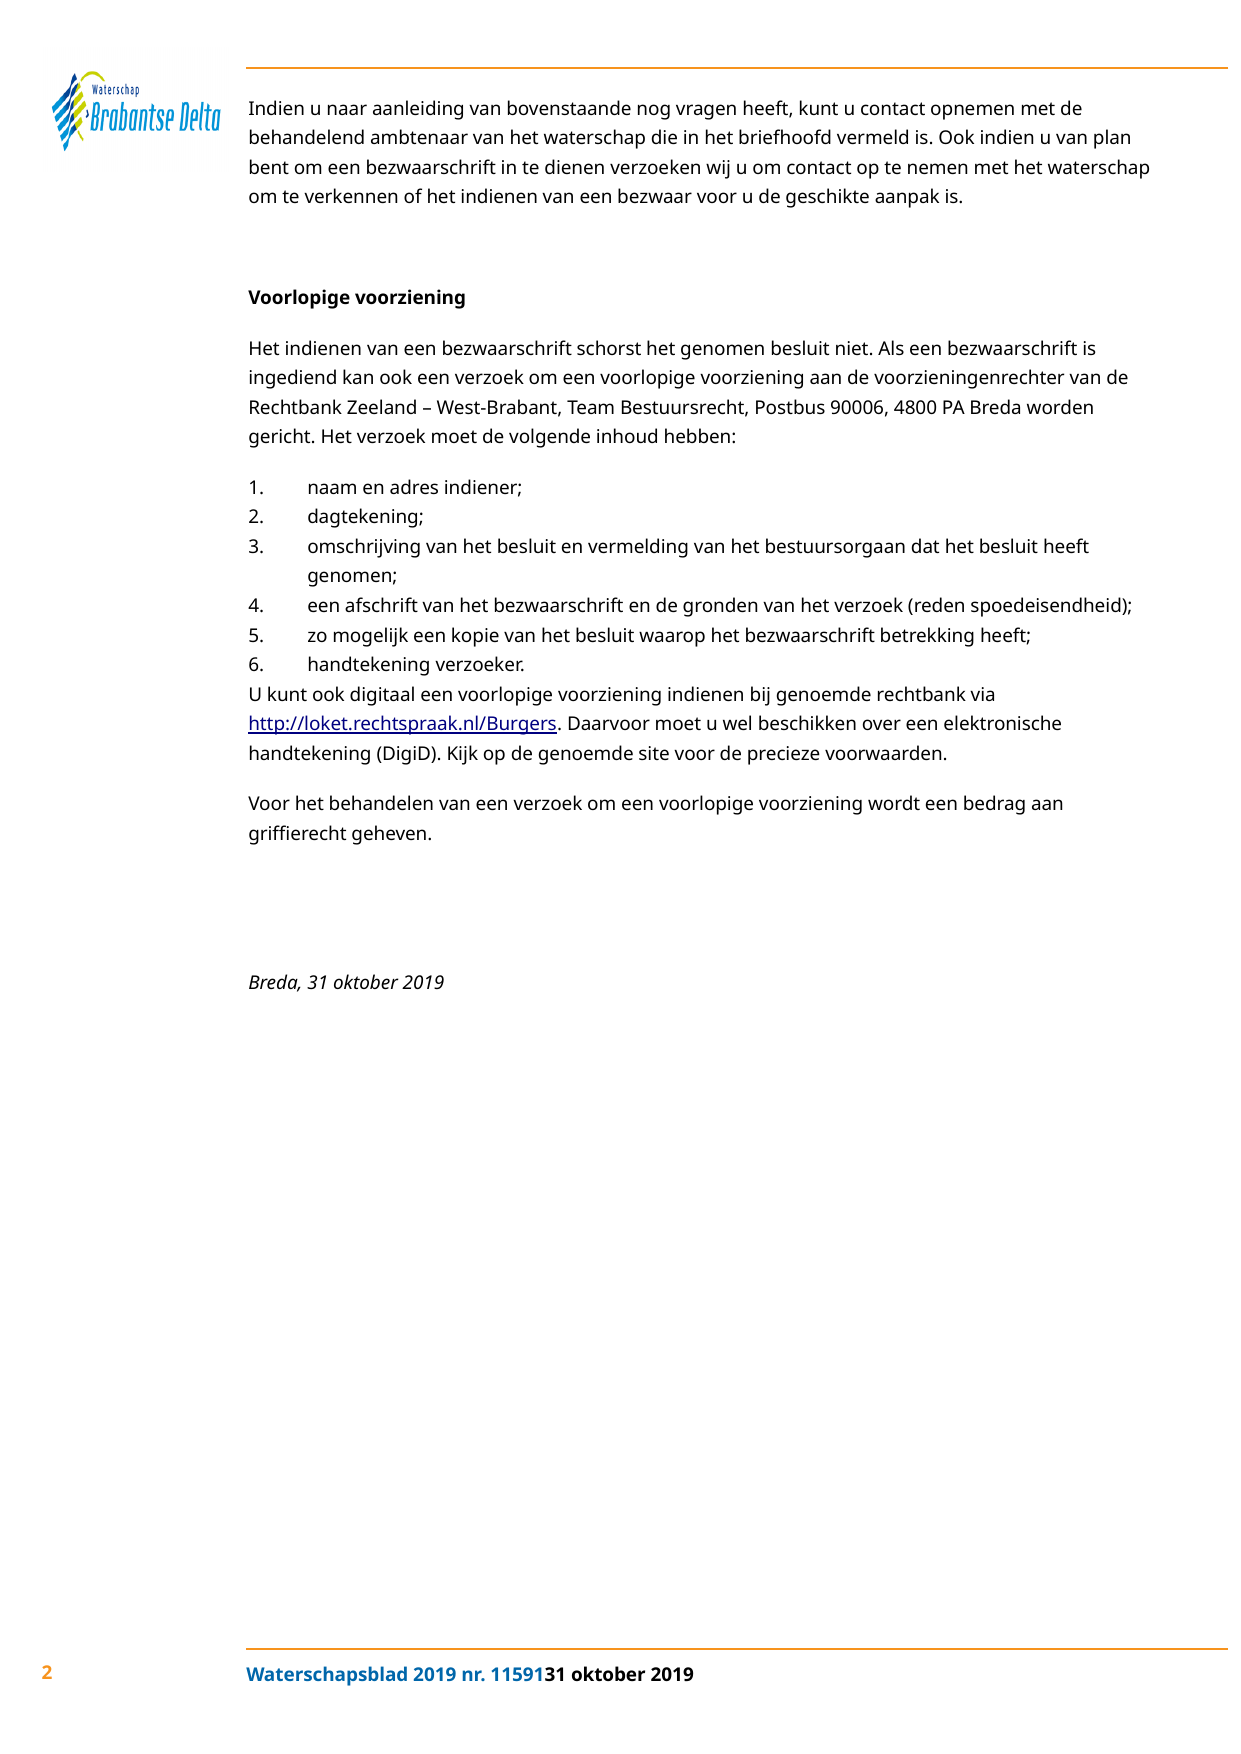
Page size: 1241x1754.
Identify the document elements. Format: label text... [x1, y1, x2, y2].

picture [41, 47, 231, 172]
text Voorlopige voorziening [248, 284, 1152, 310]
text U kunt ook digitaal een voorlopige voorziening indienen bij genoemde rechtbank via http://loket.rechtspraak.nl/Burgers. Daarvoor moet u wel beschikken over een elektronische handtekening (DigiD). Kijk op de genoemde site voor de precieze voorwaarden. [248, 681, 1152, 766]
list omschrijving van het besluit en vermelding van het bestuursorgaan dat het besluit heeft genomen; [248, 533, 1152, 588]
text Breda, 31 oktober 2019 [248, 969, 1152, 994]
list een afschrift van het bezwaarschrift en de gronden van het verzoek (reden spoedeisendheid); [248, 592, 1152, 618]
list dagtekening; [248, 503, 1152, 529]
text Indien u naar aanleiding van bovenstaande nog vragen heeft, kunt u contact opnemen met de behandelend ambtenaar van het waterschap die in het briefhoofd vermeld is. Ook indien u van plan bent om een bezwaarschrift in te dienen verzoeken wij u om contact op te nemen met het waterschap om te verkennen of het indienen van een bezwaar voor u de geschikte aanpak is. [248, 95, 1152, 209]
list zo mogelijk een kopie van het besluit waarop het bezwaarschrift betrekking heeft; [248, 622, 1152, 648]
text Het indienen van een bezwaarschrift schorst het genomen besluit niet. Als een bezwaarschrift is ingediend kan ook een verzoek om een voorlopige voorziening aan de voorzieningenrechter van de Rechtbank Zeeland – West-Brabant, Team Bestuursrecht, Postbus 90006, 4800 PA Breda worden gericht. Het verzoek moet de volgende inhoud hebben: [248, 335, 1152, 449]
list handtekening verzoeker. [248, 651, 1152, 677]
text Voor het behandelen van een verzoek om een voorlopige voorziening wordt een bedrag aan griffierecht geheven. [248, 791, 1152, 846]
list naam en adres indiener; [248, 474, 1152, 500]
